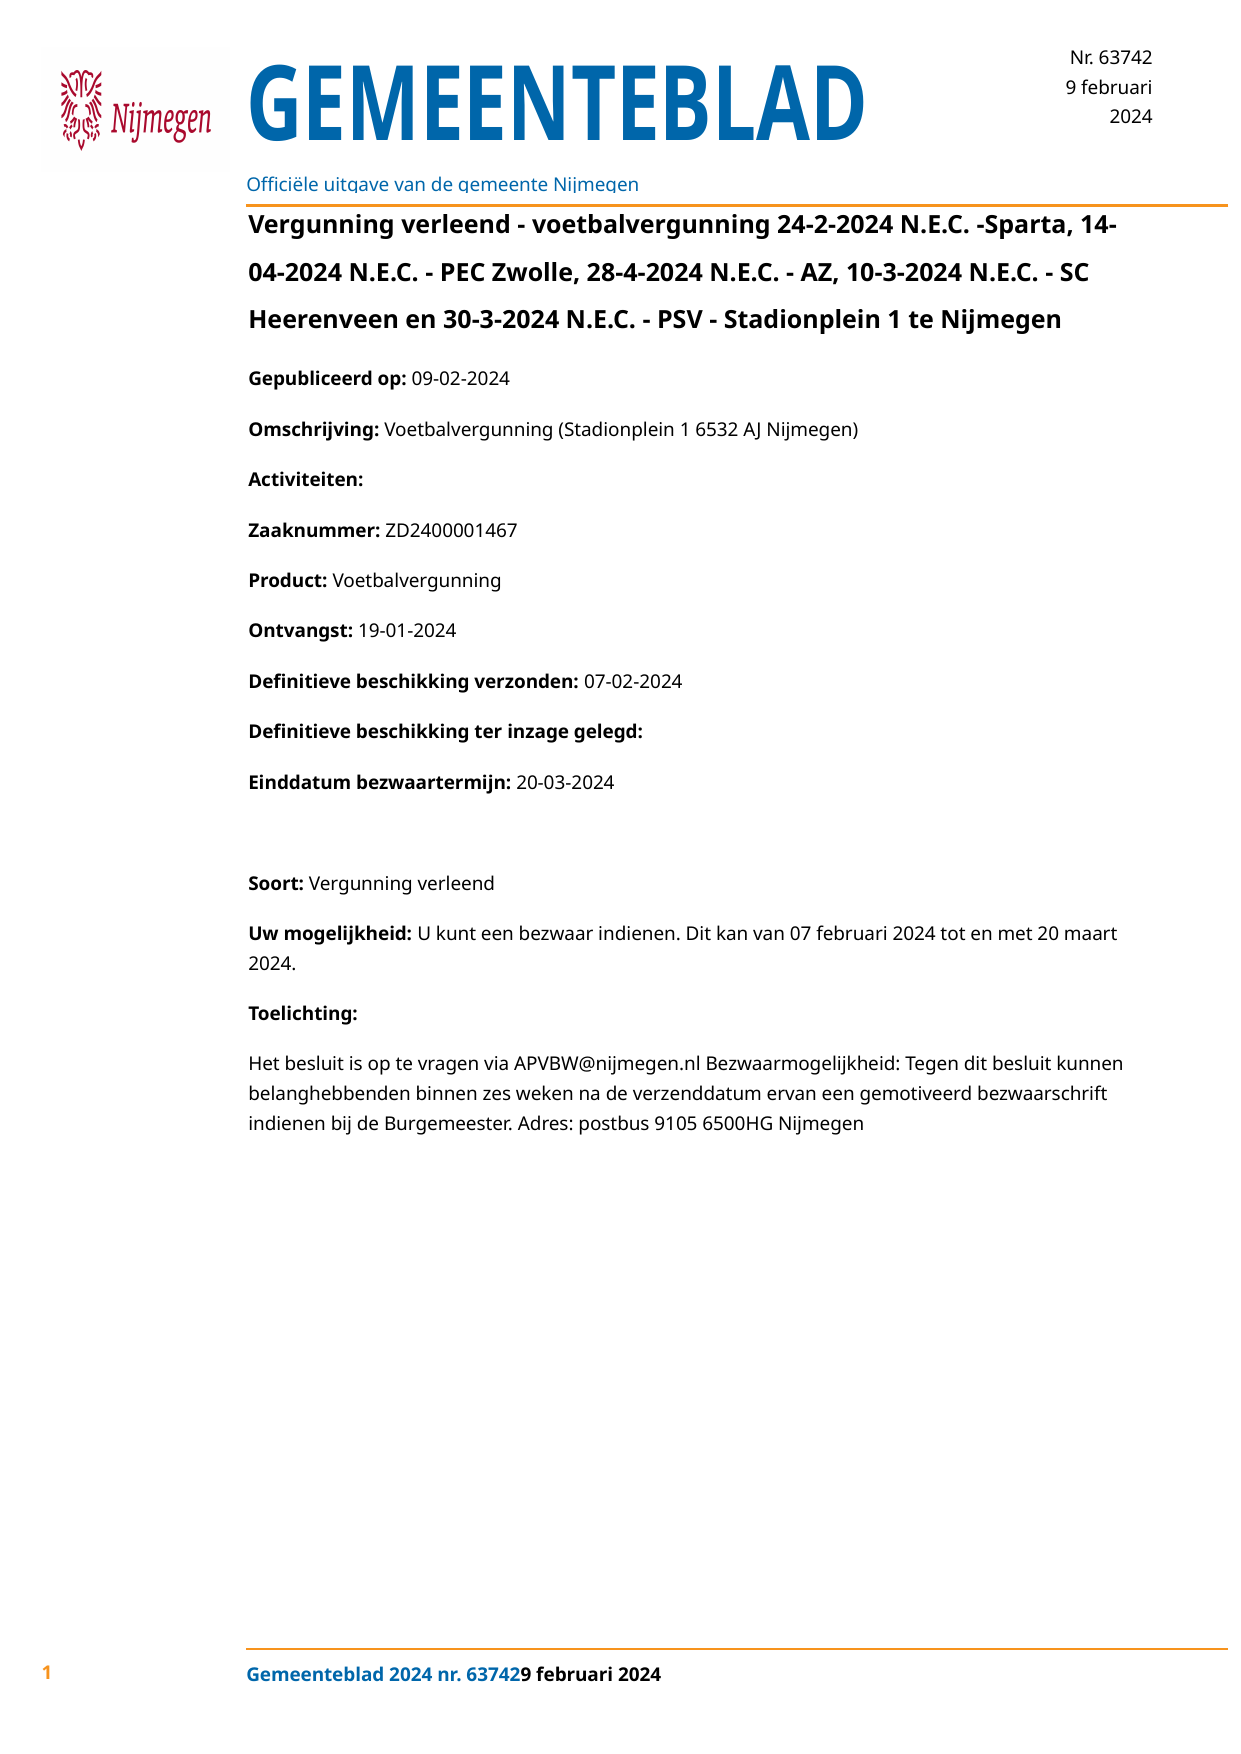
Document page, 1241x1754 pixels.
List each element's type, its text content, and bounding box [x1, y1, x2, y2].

text Toelichting: [248, 1000, 1152, 1026]
text Activiteiten: [248, 466, 1152, 492]
text Einddatum bezwaartermijn: 20-03-2024 [248, 769, 1152, 794]
text Soort: Vergunning verleend [248, 870, 1152, 895]
text Product: Voetbalvergunning [248, 567, 1152, 593]
text Vergunning verleend - voetbalvergunning 24-2-2024 N.E.C. -Sparta, 14-04-2024 N.E.C. - PEC Zwolle, 28-4-2024 N.E.C. - AZ, 10-3-2024 N.E.C. - SC Heerenveen en 30-3-2024 N.E.C. - PSV - Stadionplein 1 te Nijmegen [248, 207, 1152, 336]
text Ontvangst: 19-01-2024 [248, 618, 1152, 643]
text Omschrijving: Voetbalvergunning (Stadionplein 1 6532 AJ Nijmegen) [248, 416, 1152, 442]
text Zaaknummer: ZD2400001467 [248, 517, 1152, 542]
text Gepubliceerd op: 09-02-2024 [248, 366, 1152, 391]
text Definitieve beschikking ter inzage gelegd: [248, 718, 1152, 744]
picture [41, 47, 231, 172]
text Uw mogelijkheid: U kunt een bezwaar indienen. Dit kan van 07 februari 2024 tot en met 20 maart 2024. [248, 920, 1152, 975]
text Het besluit is op te vragen via APVBW@nijmegen.nl Bezwaarmogelijkheid: Tegen dit besluit kunnen belanghebbenden binnen zes weken na de verzenddatum ervan een gemotiveerd bezwaarschrift indienen bij de Burgemeester. Adres: postbus 9105 6500HG Nijmegen [248, 1051, 1152, 1135]
text Definitieve beschikking verzonden: 07-02-2024 [248, 668, 1152, 694]
